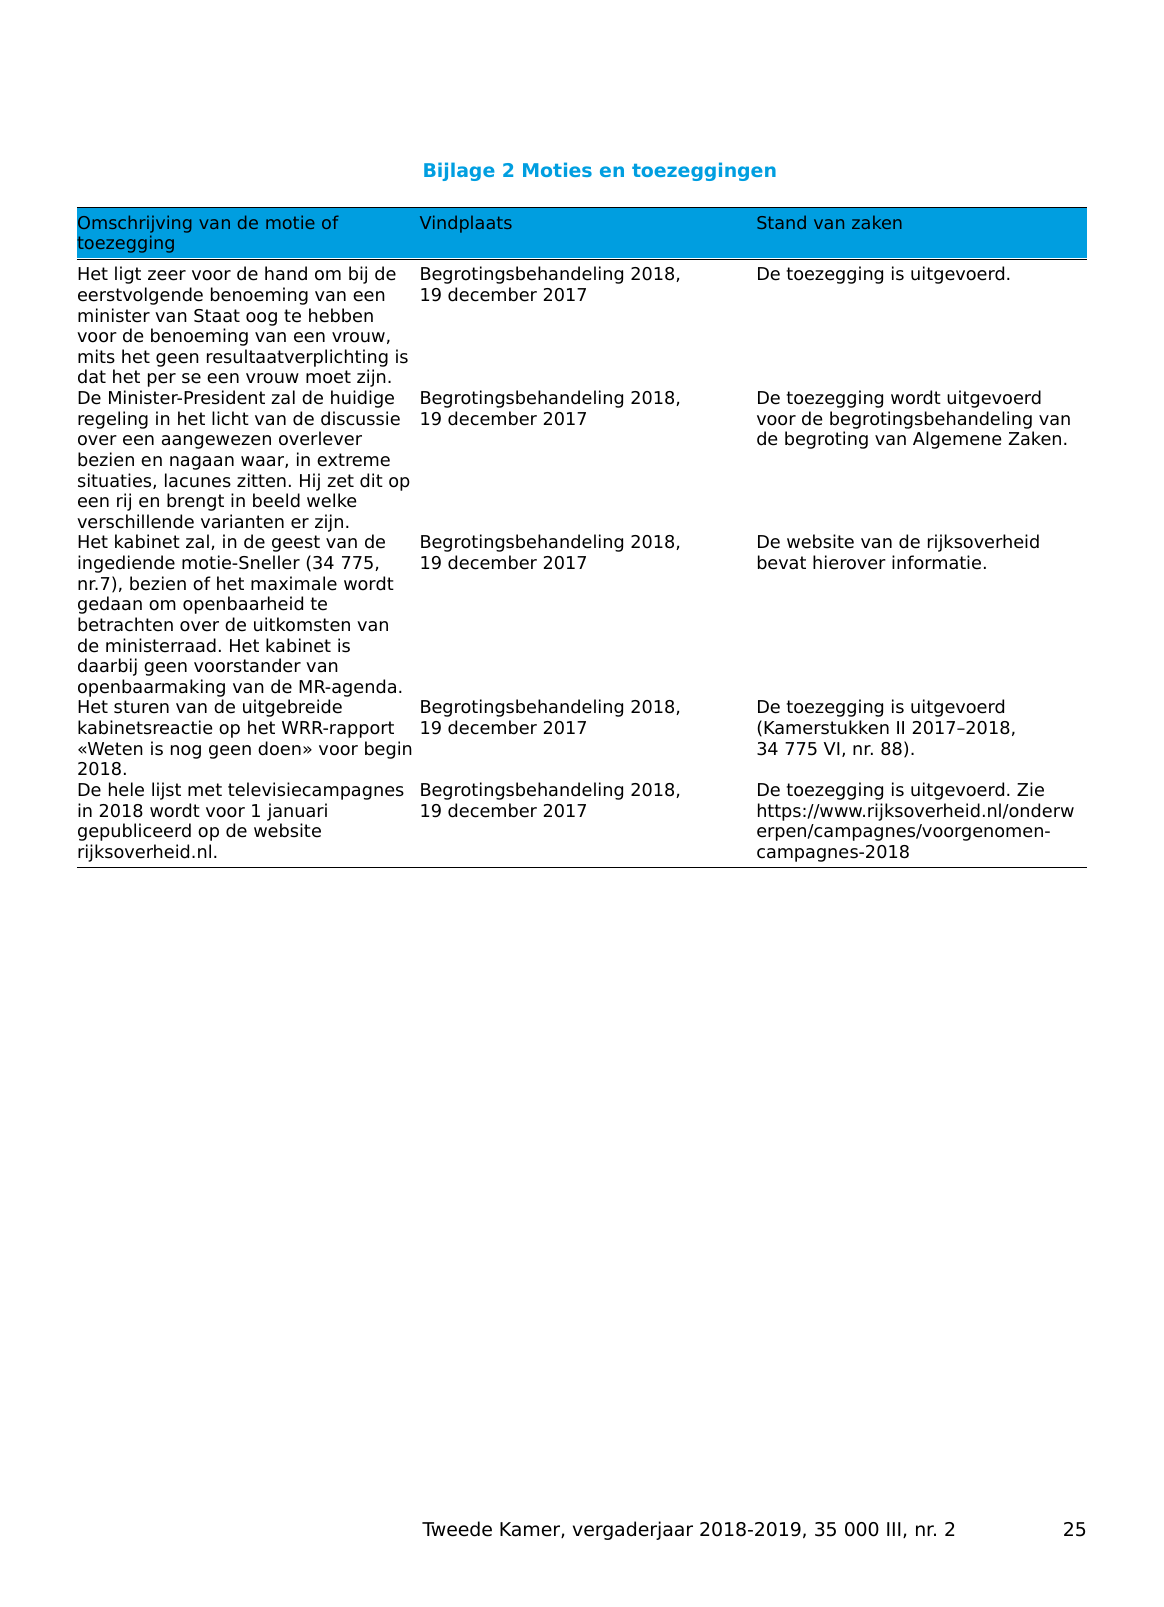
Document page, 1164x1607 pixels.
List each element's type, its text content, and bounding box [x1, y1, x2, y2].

table_cell Begrotingsbehandeling 2018, 19 december 2017 [413, 698, 750, 780]
table_cell Het sturen van de uitgebreide kabinetsreactie op het WRR-rapport «Weten is nog geen doen» voor begin 2018. [77, 698, 413, 780]
table_cell Begrotingsbehandeling 2018, 19 december 2017 [413, 388, 750, 532]
table_cell De toezegging wordt uitgevoerd voor de begrotingsbehandeling van de begroting van Algemene Zaken. [750, 388, 1087, 532]
table_header Vindplaats [413, 208, 750, 258]
table_cell Begrotingsbehandeling 2018, 19 december 2017 [413, 780, 750, 867]
table_header Stand van zaken [750, 208, 1087, 258]
table_cell Het kabinet zal, in de geest van de ingediende motie-Sneller (34 775, nr.7), bezien of het maximale wordt gedaan om openbaarheid te betrachten over de uitkomsten van de ministerraad. Het kabinet is daarbij geen voorstander van openbaarmaking van de MR-agenda. [77, 533, 413, 697]
table_cell Het ligt zeer voor de hand om bij de eerstvolgende benoeming van een minister van Staat oog te hebben voor de benoeming van een vrouw, mits het geen resultaatverplichting is dat het per se een vrouw moet zijn. [77, 260, 413, 388]
subtitle Bijlage 2 Moties en toezeggingen [422, 160, 1087, 182]
table_cell Begrotingsbehandeling 2018, 19 december 2017 [413, 260, 750, 388]
table_cell De toezegging is uitgevoerd. [750, 260, 1087, 388]
table_cell De website van de rijksoverheid bevat hierover informatie. [750, 533, 1087, 697]
table_cell De Minister-President zal de huidige regeling in het licht van de discussie over een aangewezen overlever bezien en nagaan waar, in extreme situaties, lacunes zitten. Hij zet dit op een rij en brengt in beeld welke verschillende varianten er zijn. [77, 388, 413, 532]
table_cell Begrotingsbehandeling 2018, 19 december 2017 [413, 533, 750, 697]
table_cell De toezegging is uitgevoerd (Kamerstukken II 2017–2018, 34 775 VI, nr. 88). [750, 698, 1087, 780]
table_header Omschrijving van de motie of toezegging [77, 208, 413, 258]
table_cell De toezegging is uitgevoerd. Zie https://www.rijksoverheid.nl/onderwerpen/campagnes/voorgenomen-campagnes-2018 [750, 780, 1087, 867]
table_cell De hele lijst met televisiecampagnes in 2018 wordt voor 1 januari gepubliceerd op de website rijksoverheid.nl. [77, 780, 413, 867]
